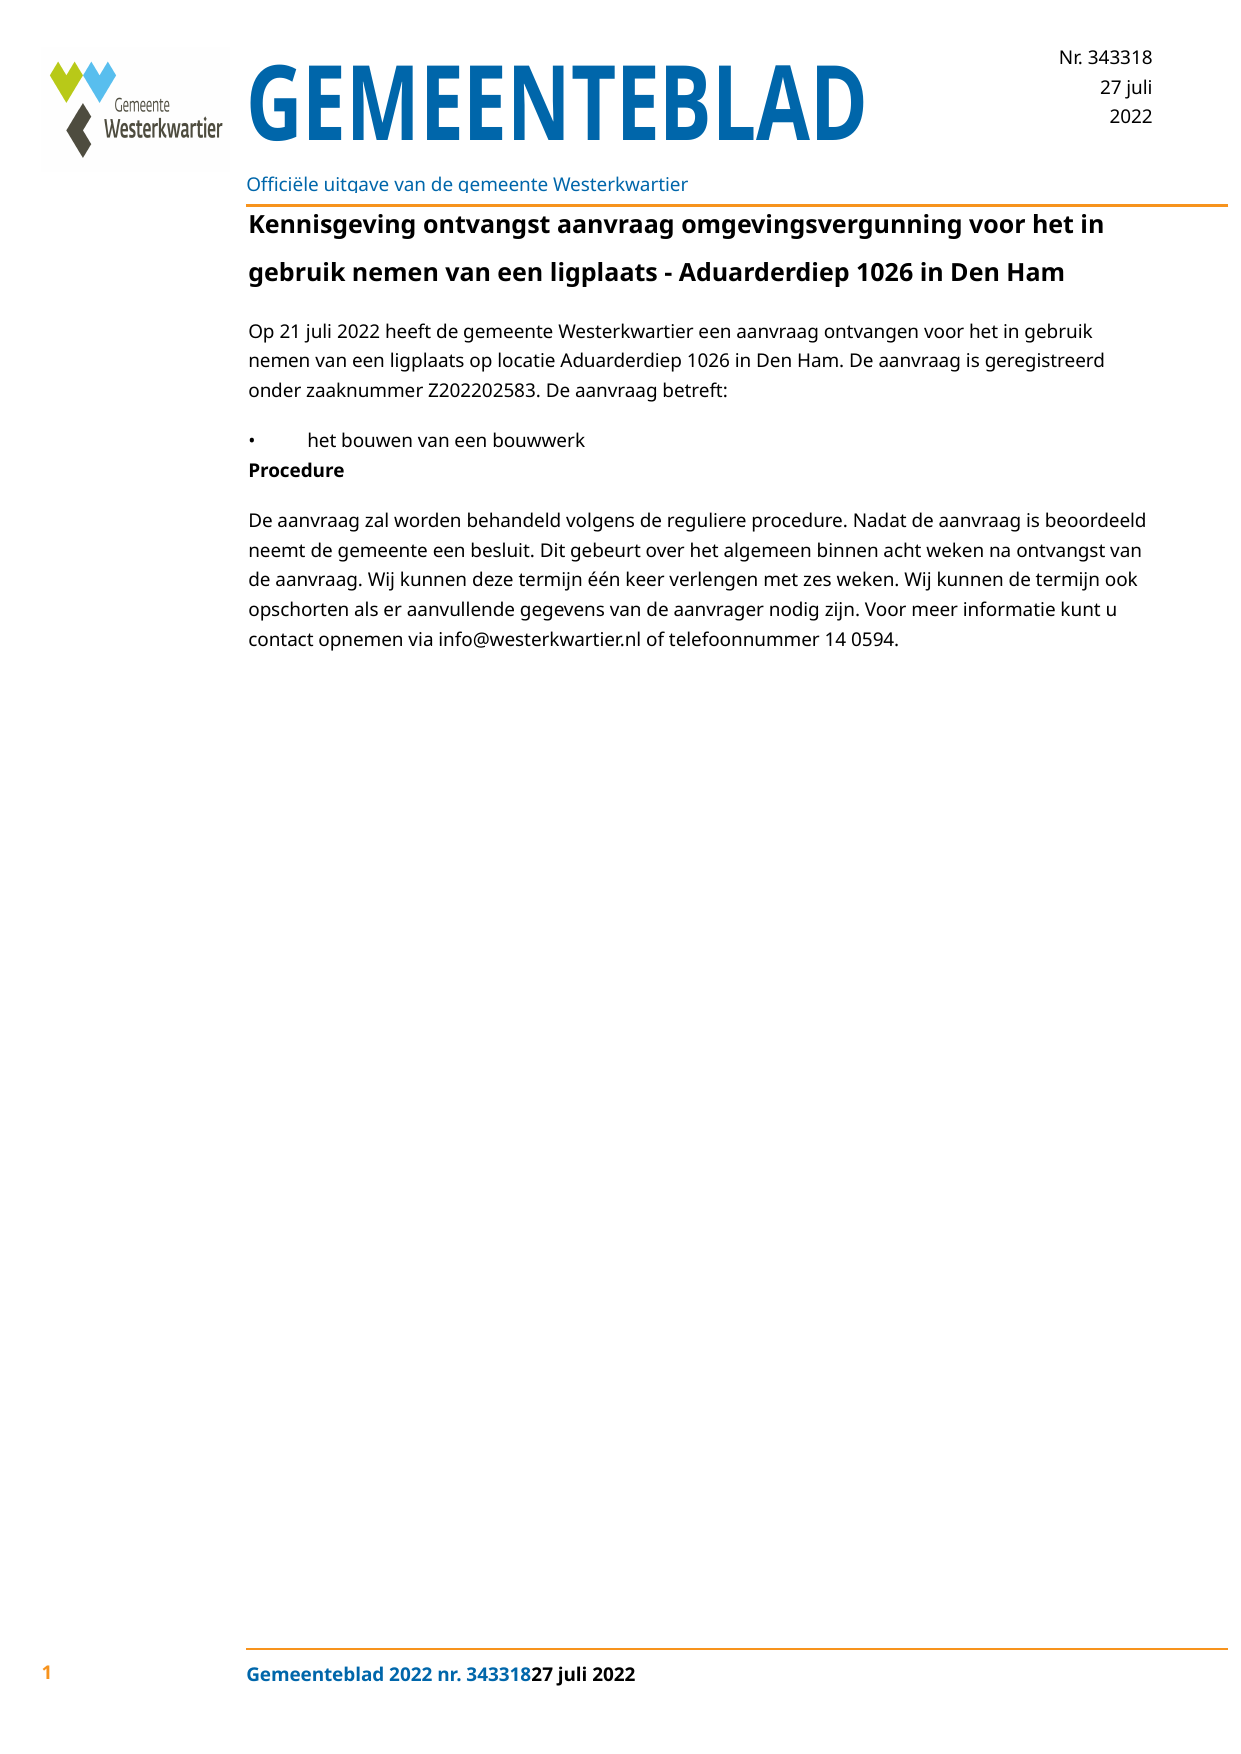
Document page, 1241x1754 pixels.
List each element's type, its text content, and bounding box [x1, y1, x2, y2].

list het bouwen van een bouwwerk [248, 427, 1152, 453]
text Procedure [248, 457, 1152, 483]
text De aanvraag zal worden behandeld volgens de reguliere procedure. Nadat de aanvraag is beoordeeld neemt de gemeente een besluit. Dit gebeurt over het algemeen binnen acht weken na ontvangst van de aanvraag. Wij kunnen deze termijn één keer verlengen met zes weken. Wij kunnen de termijn ook opschorten als er aanvullende gegevens van de aanvrager nodig zijn. Voor meer informatie kunt u contact opnemen via info@westerkwartier.nl of telefoonnummer 14 0594. [248, 507, 1152, 652]
text Kennisgeving ontvangst aanvraag omgevingsvergunning voor het in gebruik nemen van een ligplaats - Aduarderdiep 1026 in Den Ham [248, 207, 1152, 288]
picture [41, 47, 231, 172]
text Op 21 juli 2022 heeft de gemeente Westerkwartier een aanvraag ontvangen voor het in gebruik nemen van een ligplaats op locatie Aduarderdiep 1026 in Den Ham. De aanvraag is geregistreerd onder zaaknummer Z202202583. De aanvraag betreft: [248, 318, 1152, 403]
